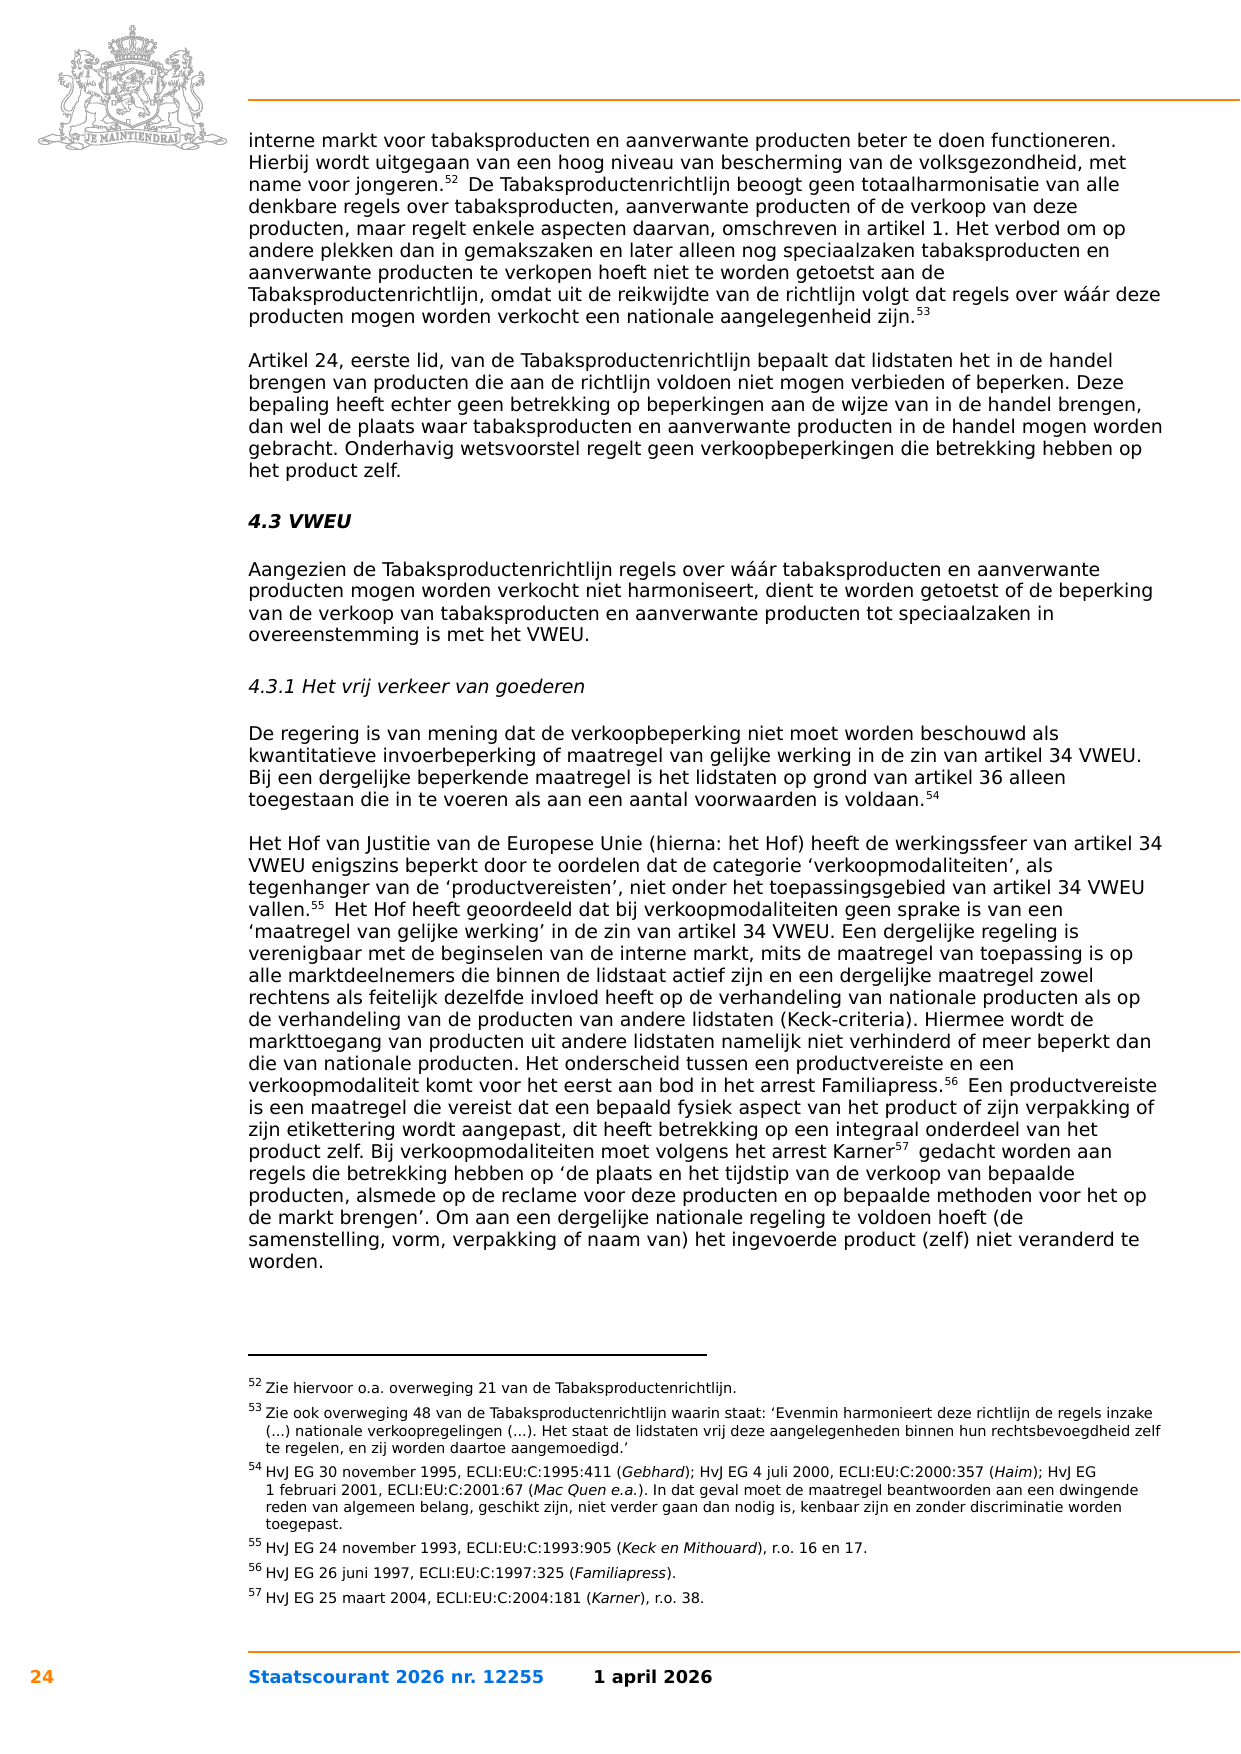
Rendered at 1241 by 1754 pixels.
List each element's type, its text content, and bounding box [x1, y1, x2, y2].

text HvJ EG 30 november 1995, ECLI:EU:C:1995:411 (Gebhard); HvJ EG 4 juli 2000, ECLI:EU:C:2000:357 (Haim); HvJ EG 1 februari 2001, ECLI:EU:C:2001:67 (Mac Quen e.a.). In dat geval moet de maatregel beantwoorden aan een dwingende reden van algemeen belang, geschikt zijn, niet verder gaan dan nodig is, kenbaar zijn en zonder discriminatie worden toegepast. [248, 1460, 1163, 1533]
text interne markt voor tabaksproducten en aanverwante producten beter te doen functioneren. Hierbij wordt uitgegaan van een hoog niveau van bescherming van de volksgezondheid, met name voor jongeren. De Tabaksproductenrichtlijn beoogt geen totaalharmonisatie van alle denkbare regels over tabaksproducten, aanverwante producten of de verkoop van deze producten, maar regelt enkele aspecten daarvan, omschreven in artikel 1. Het verbod om op andere plekken dan in gemakszaken en later alleen nog speciaalzaken tabaksproducten en aanverwante producten te verkopen hoeft niet te worden getoetst aan de Tabaksproductenrichtlijn, omdat uit de reikwijdte van de richtlijn volgt dat regels over wáár deze producten mogen worden verkocht een nationale aangelegenheid zijn. [248, 130, 1163, 328]
text De regering is van mening dat de verkoopbeperking niet moet worden beschouwd als kwantitatieve invoerbeperking of maatregel van gelijke werking in de zin van artikel 34 VWEU. Bij een dergelijke beperkende maatregel is het lidstaten op grond van artikel 36 alleen toegestaan die in te voeren als aan een aantal voorwaarden is voldaan. [248, 723, 1163, 811]
text Zie hiervoor o.a. overweging 21 van de Tabaksproductenrichtlijn. [248, 1376, 1163, 1398]
subtitle 4.3 VWEU [248, 511, 1163, 533]
text HvJ EG 26 juni 1997, ECLI:EU:C:1997:325 (Familiapress). [248, 1561, 1163, 1583]
picture [38, 25, 227, 150]
subtitle 4.3.1 Het vrij verkeer van goederen [248, 676, 1163, 698]
text Zie ook overweging 48 van de Tabaksproductenrichtlijn waarin staat: ‘Evenmin harmonieert deze richtlijn de regels inzake (...) nationale verkoopregelingen (...). Het staat de lidstaten vrij deze aangelegenheden binnen hun rechtsbevoegdheid zelf te regelen, en zij worden daartoe aangemoedigd.’ [248, 1401, 1163, 1457]
text Aangezien de Tabaksproductenrichtlijn regels over wáár tabaksproducten en aanverwante producten mogen worden verkocht niet harmoniseert, dient te worden getoetst of de beperking van de verkoop van tabaksproducten en aanverwante producten tot speciaalzaken in overeenstemming is met het VWEU. [248, 558, 1163, 646]
text Artikel 24, eerste lid, van de Tabaksproductenrichtlijn bepaalt dat lidstaten het in de handel brengen van producten die aan de richtlijn voldoen niet mogen verbieden of beperken. Deze bepaling heeft echter geen betrekking op beperkingen aan de wijze van in de handel brengen, dan wel de plaats waar tabaksproducten en aanverwante producten in de handel mogen worden gebracht. Onderhavig wetsvoorstel regelt geen verkoopbeperkingen die betrekking hebben op het product zelf. [248, 349, 1163, 481]
text Het Hof van Justitie van de Europese Unie (hierna: het Hof) heeft de werkingssfeer van artikel 34 VWEU enigszins beperkt door te oordelen dat de categorie ‘verkoopmodaliteiten’, als tegenhanger van de ‘productvereisten’, niet onder het toepassingsgebied van artikel 34 VWEU vallen. Het Hof heeft geoordeeld dat bij verkoopmodaliteiten geen sprake is van een ‘maatregel van gelijke werking’ in de zin van artikel 34 VWEU. Een dergelijke regeling is verenigbaar met de beginselen van de interne markt, mits de maatregel van toepassing is op alle marktdeelnemers die binnen de lidstaat actief zijn en een dergelijke maatregel zowel rechtens als feitelijk dezelfde invloed heeft op de verhandeling van nationale producten als op de verhandeling van de producten van andere lidstaten (Keck-criteria). Hiermee wordt de markttoegang van producten uit andere lidstaten namelijk niet verhinderd of meer beperkt dan die van nationale producten. Het onderscheid tussen een productvereiste en een verkoopmodaliteit komt voor het eerst aan bod in het arrest Familiapress. Een productvereiste is een maatregel die vereist dat een bepaald fysiek aspect van het product of zijn verpakking of zijn etikettering wordt aangepast, dit heeft betrekking op een integraal onderdeel van het product zelf. Bij verkoopmodaliteiten moet volgens het arrest Karner gedacht worden aan regels die betrekking hebben op ‘de plaats en het tijdstip van de verkoop van bepaalde producten, alsmede op de reclame voor deze producten en op bepaalde methoden voor het op de markt brengen’. Om aan een dergelijke nationale regeling te voldoen hoeft (de samenstelling, vorm, verpakking of naam van) het ingevoerde product (zelf) niet veranderd te worden. [248, 833, 1163, 1273]
text HvJ EG 24 november 1993, ECLI:EU:C:1993:905 (Keck en Mithouard), r.o. 16 en 17. [248, 1536, 1163, 1558]
text HvJ EG 25 maart 2004, ECLI:EU:C:2004:181 (Karner), r.o. 38. [248, 1586, 1163, 1608]
